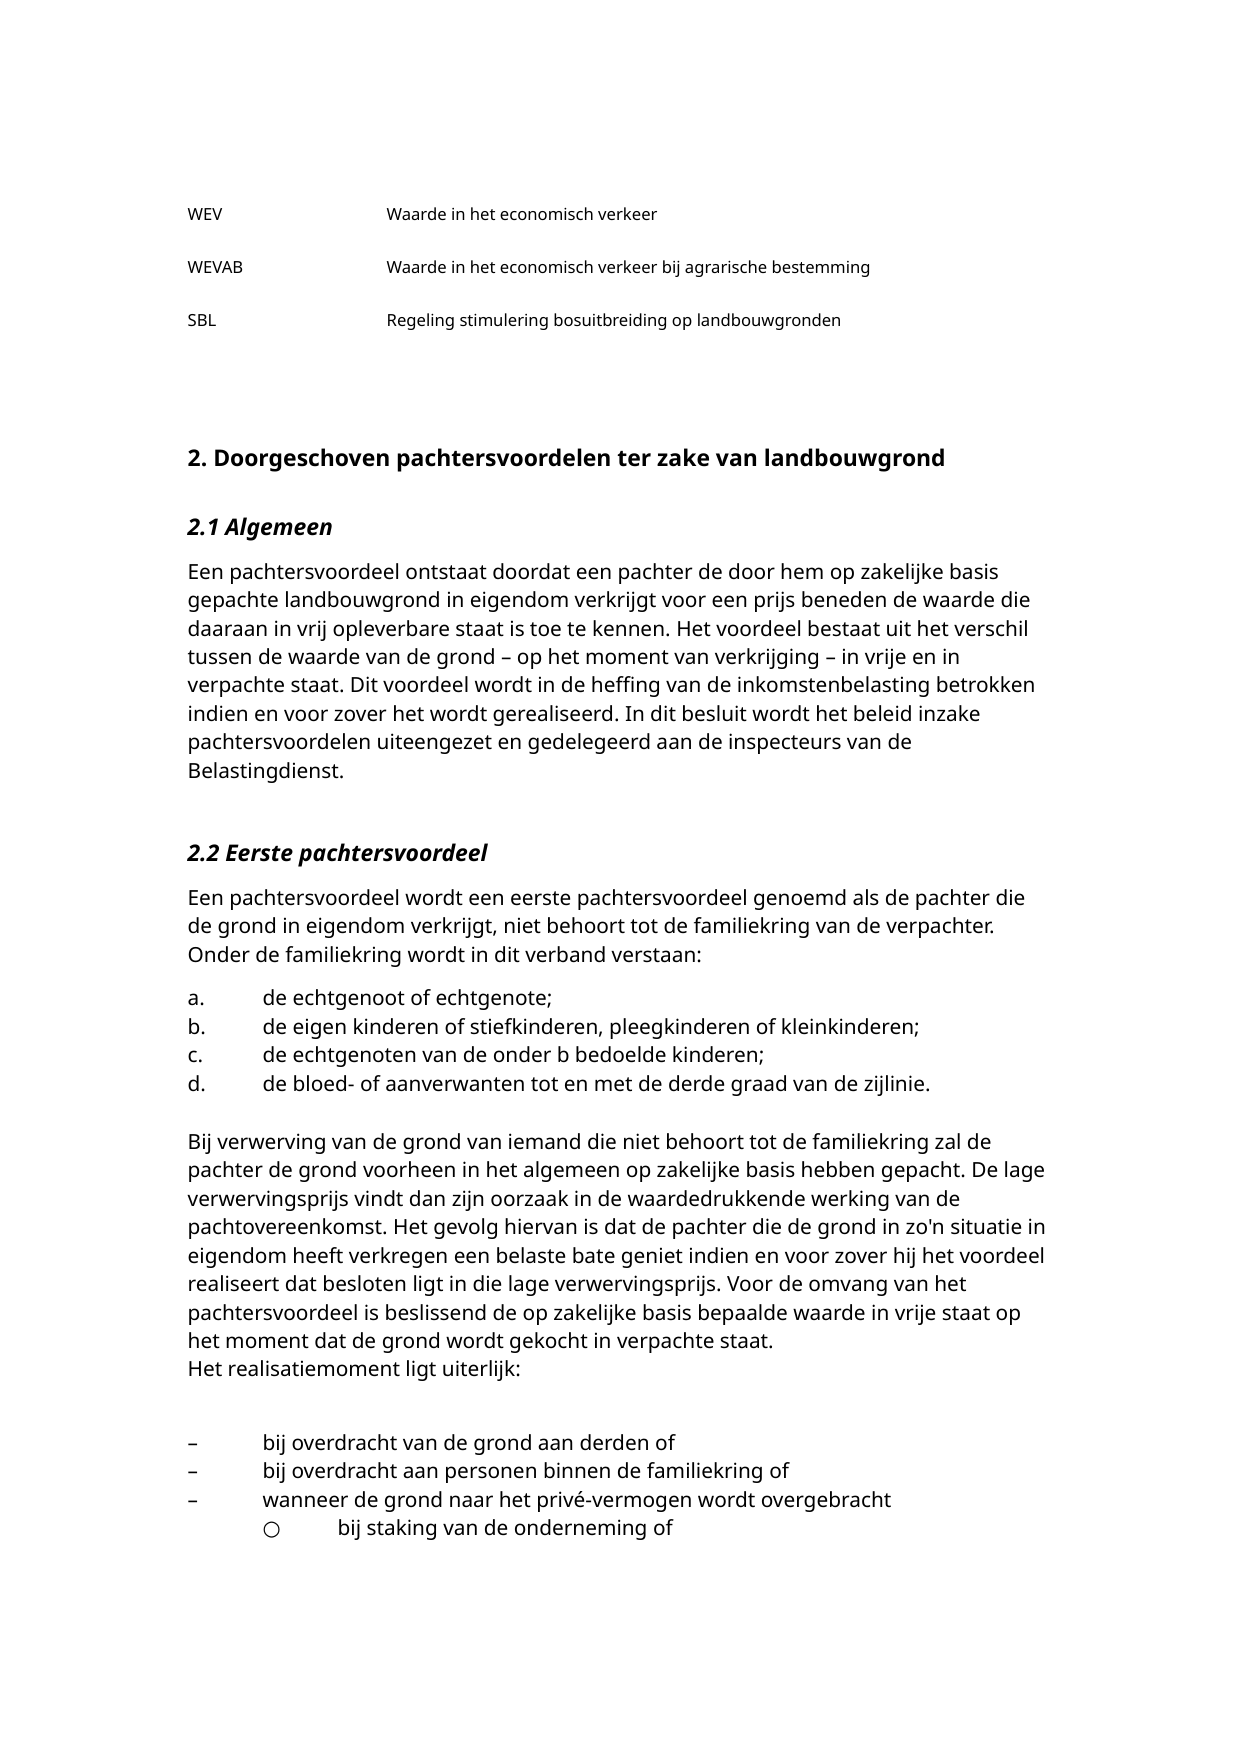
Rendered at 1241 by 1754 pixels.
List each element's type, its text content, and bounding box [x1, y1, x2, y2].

list de echtgenoot of echtgenote; [187, 983, 1053, 1012]
table_cell [188, 150, 386, 203]
table_cell Regeling stimulering bosuitbreiding op landbouwgronden [386, 308, 1053, 361]
table_cell Waarde in het economisch verkeer bij agrarische bestemming [386, 255, 1053, 308]
text Onder de familiekring wordt in dit verband verstaan: [187, 940, 1053, 968]
list de bloed- of aanverwanten tot en met de derde graad van de zijlinie. [187, 1069, 1053, 1097]
subtitle 2.2 Eerste pachtersvoordeel [187, 837, 1053, 868]
text Het realisatiemoment ligt uiterlijk: [187, 1354, 1053, 1383]
list wanneer de grond naar het privé-vermogen wordt overgebracht [187, 1485, 1053, 1513]
list bij overdracht aan personen binnen de familiekring of [187, 1456, 1053, 1485]
list de eigen kinderen of stiefkinderen, pleegkinderen of kleinkinderen; [187, 1012, 1053, 1040]
list de echtgenoten van de onder b bedoelde kinderen; [187, 1040, 1053, 1069]
subtitle 2.1 Algemeen [187, 511, 1053, 542]
table_cell WEVAB [188, 255, 386, 308]
text Een pachtersvoordeel wordt een eerste pachtersvoordeel genoemd als de pachter die de grond in eigendom verkrijgt, niet behoort tot de familiekring van de verpachter. [187, 883, 1053, 940]
table_cell SBL [188, 308, 386, 361]
table_cell Waarde in het economisch verkeer [386, 203, 1053, 255]
list bij overdracht van de grond aan derden of [187, 1428, 1053, 1456]
text Een pachtersvoordeel ontstaat doordat een pachter de door hem op zakelijke basis gepachte landbouwgrond in eigendom verkrijgt voor een prijs beneden de waarde die daaraan in vrij opleverbare staat is toe te kennen. Het voordeel bestaat uit het verschil tussen de waarde van de grond – op het moment van verkrijging – in vrije en in verpachte staat. Dit voordeel wordt in de heffing van de inkomstenbelasting betrokken indien en voor zover het wordt gerealiseerd. In dit besluit wordt het beleid inzake pachtersvoordelen uiteengezet en gedelegeerd aan de inspecteurs van de Belastingdienst. [187, 557, 1053, 784]
subtitle 2. Doorgeschoven pachtersvoordelen ter zake van landbouwgrond [187, 442, 1053, 473]
list bij staking van de onderneming of [262, 1513, 1053, 1542]
text Bij verwerving van de grond van iemand die niet behoort tot de familiekring zal de pachter de grond voorheen in het algemeen op zakelijke basis hebben gepacht. De lage verwervingsprijs vindt dan zijn oorzaak in de waardedrukkende werking van de pachtovereenkomst. Het gevolg hiervan is dat de pachter die de grond in zo'n situatie in eigendom heeft verkregen een belaste bate geniet indien en voor zover hij het voordeel realiseert dat besloten ligt in die lage verwervingsprijs. Voor de omvang van het pachtersvoordeel is beslissend de op zakelijke basis bepaalde waarde in vrije staat op het moment dat de grond wordt gekocht in verpachte staat. [187, 1127, 1053, 1354]
table_cell WEV [188, 203, 386, 255]
table_cell [386, 150, 1053, 203]
